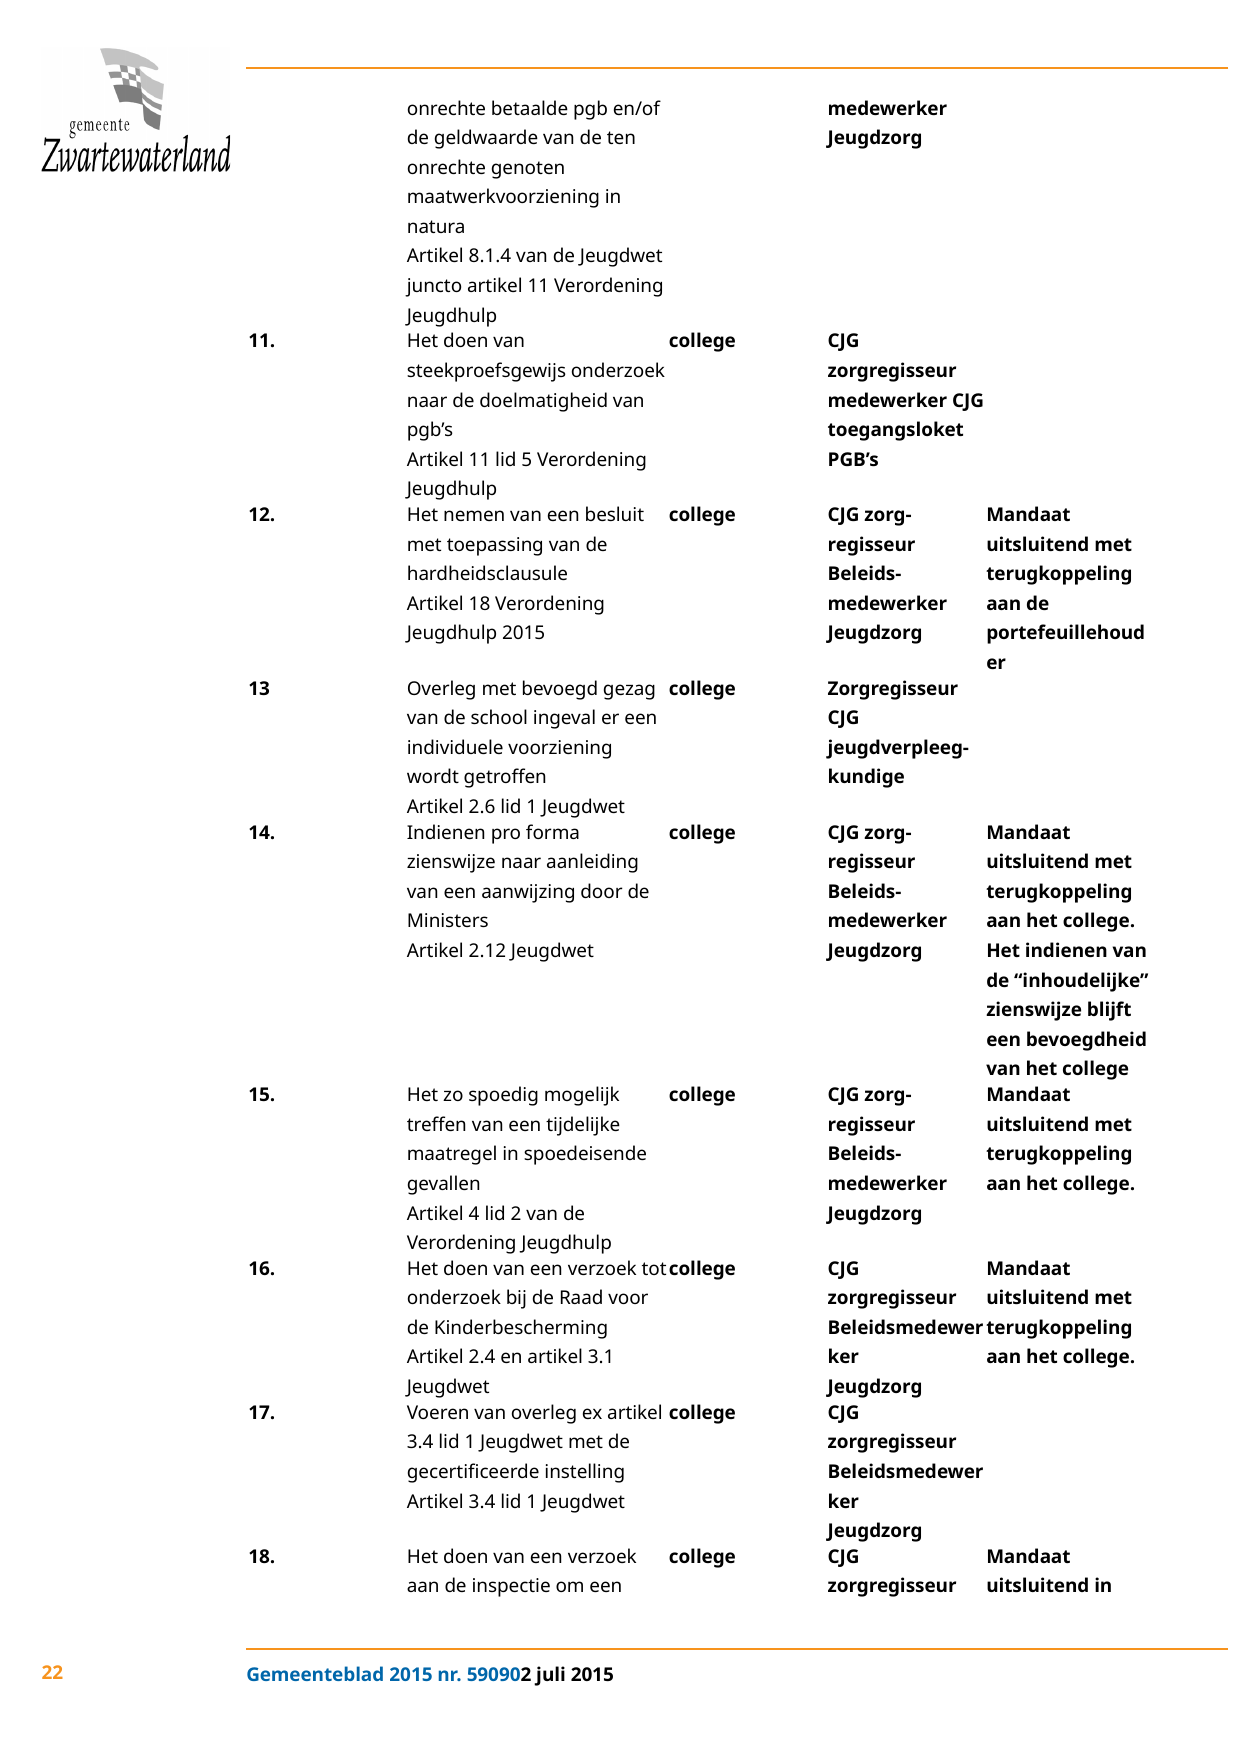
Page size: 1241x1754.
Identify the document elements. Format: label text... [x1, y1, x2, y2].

table_cell college [669, 1255, 827, 1399]
table_cell college [669, 1081, 827, 1255]
table_cell CJG zorg-regisseur Beleids-medewerker Jeugdzorg [828, 819, 986, 1081]
table_cell Zorgregisseur CJG jeugdverpleeg- kundige [828, 675, 986, 819]
table_cell 16. [248, 1255, 407, 1399]
table_cell [248, 95, 407, 328]
table_cell college [669, 1543, 827, 1598]
table_cell 15. [248, 1081, 407, 1255]
table_cell [669, 95, 827, 328]
table_cell [986, 1399, 1152, 1543]
table_cell 13 [248, 675, 407, 819]
table_cell 17. [248, 1399, 407, 1543]
table_cell Het doen van een verzoek tot onderzoek bij de Raad voor de Kinderbescherming Artikel 2.4 en artikel 3.1 Jeugdwet [407, 1255, 669, 1399]
table_cell college [669, 819, 827, 1081]
table_cell CJG zorg-regisseur Beleids-medewerker Jeugdzorg [828, 501, 986, 675]
table_cell [986, 675, 1152, 819]
table_cell Indienen pro forma zienswijze naar aanleiding van een aanwijzing door de Ministers Artikel 2.12 Jeugdwet [407, 819, 669, 1081]
table_cell Het nemen van een besluit met toepassing van de hardheidsclausule Artikel 18 Verordening Jeugdhulp 2015 [407, 501, 669, 675]
table_cell CJG zorgregisseur medewerker CJG toegangsloket PGB’s [828, 328, 986, 501]
table_cell Het zo spoedig mogelijk treffen van een tijdelijke maatregel in spoedeisende gevallen Artikel 4 lid 2 van de Verordening Jeugdhulp [407, 1081, 669, 1255]
table_cell Mandaat uitsluitend met terugkoppeling aan het college. [986, 1255, 1152, 1399]
picture [41, 47, 231, 172]
table_cell college [669, 675, 827, 819]
table_cell Voeren van overleg ex artikel 3.4 lid 1 Jeugdwet met de gecertificeerde instelling Artikel 3.4 lid 1 Jeugdwet [407, 1399, 669, 1543]
table_cell medewerker Jeugdzorg [828, 95, 986, 328]
table_cell Het doen van steekproefsgewijs onderzoek naar de doelmatigheid van pgb’s Artikel 11 lid 5 Verordening Jeugdhulp [407, 328, 669, 501]
table_cell 14. [248, 819, 407, 1081]
table_cell 12. [248, 501, 407, 675]
table_cell college [669, 1399, 827, 1543]
table_cell [986, 328, 1152, 501]
table_cell college [669, 328, 827, 501]
table_cell 18. [248, 1543, 407, 1598]
table_cell Mandaat uitsluitend met terugkoppeling aan de portefeuillehouder [986, 501, 1152, 675]
table_cell CJG zorg-regisseur Beleids-medewerker Jeugdzorg [828, 1081, 986, 1255]
table_cell CJG zorgregisseur Beleidsmedewerker Jeugdzorg [828, 1399, 986, 1543]
table_cell Mandaat uitsluitend met terugkoppeling aan het college. Het indienen van de “inhoudelijke” zienswijze blijft een bevoegdheid van het college [986, 819, 1152, 1081]
table_cell Mandaat uitsluitend met terugkoppeling aan het college. [986, 1081, 1152, 1255]
table_cell CJG zorgregisseur Beleidsmedewerker Jeugdzorg [828, 1255, 986, 1399]
table_cell Overleg met bevoegd gezag van de school ingeval er een individuele voorziening wordt getroffen Artikel 2.6 lid 1 Jeugdwet [407, 675, 669, 819]
table_cell onrechte betaalde pgb en/of de geldwaarde van de ten onrechte genoten maatwerkvoorziening in natura Artikel 8.1.4 van de Jeugdwet juncto artikel 11 Verordening Jeugdhulp [407, 95, 669, 328]
table_cell 11. [248, 328, 407, 501]
table_cell Mandaat uitsluitend in [986, 1543, 1152, 1598]
table_cell [986, 95, 1152, 328]
table_cell Het doen van een verzoek aan de inspectie om een [407, 1543, 669, 1598]
table_cell college [669, 501, 827, 675]
table_cell CJG zorgregisseur [828, 1543, 986, 1598]
